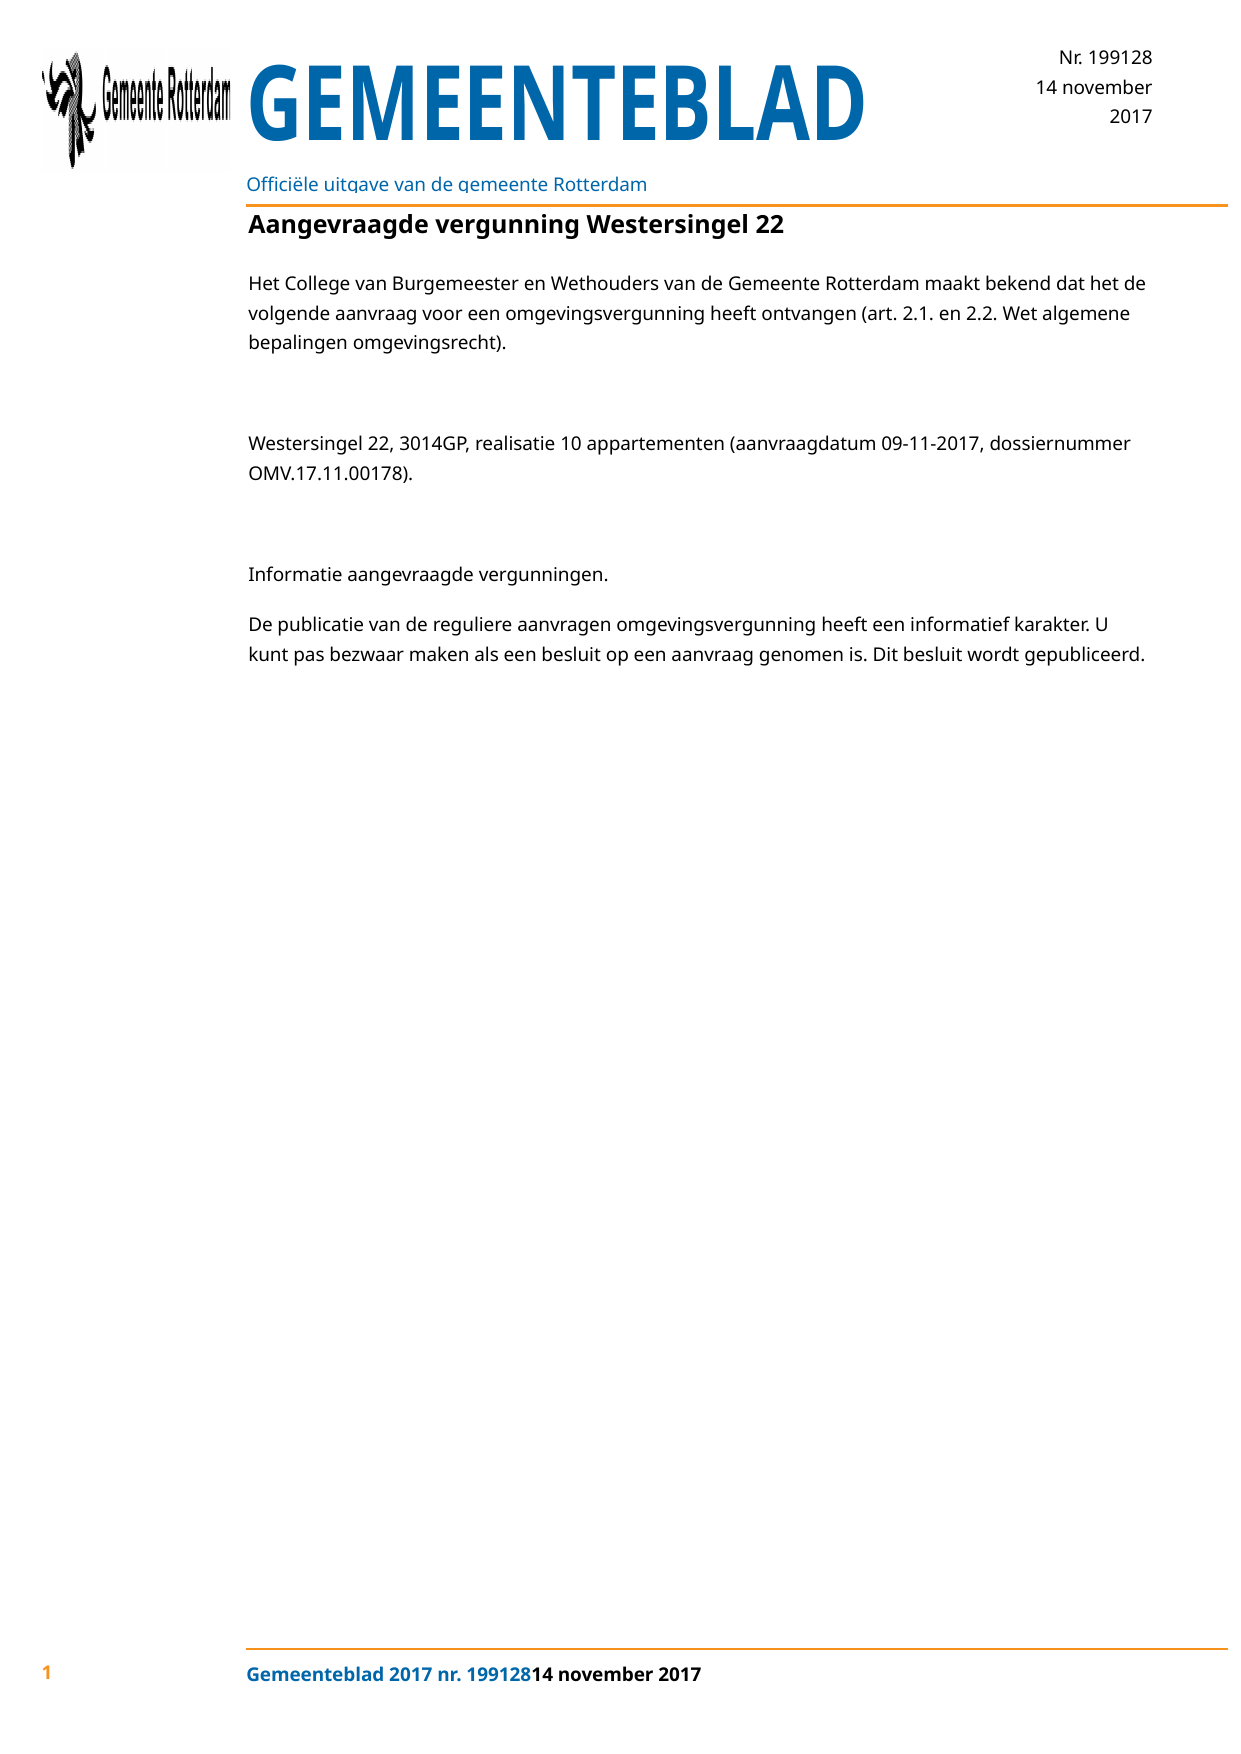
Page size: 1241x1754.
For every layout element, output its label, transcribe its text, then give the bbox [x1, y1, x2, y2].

text Het College van Burgemeester en Wethouders van de Gemeente Rotterdam maakt bekend dat het de volgende aanvraag voor een omgevingsvergunning heeft ontvangen (art. 2.1. en 2.2. Wet algemene bepalingen omgevingsrecht). [248, 270, 1152, 355]
text Westersingel 22, 3014GP, realisatie 10 appartementen (aanvraagdatum 09-11-2017, dossiernummer OMV.17.11.00178). [248, 430, 1152, 486]
picture [41, 47, 231, 172]
text De publicatie van de reguliere aanvragen omgevingsvergunning heeft een informatief karakter. U kunt pas bezwaar maken als een besluit op een aanvraag genomen is. Dit besluit wordt gepubliceerd. [248, 611, 1152, 666]
text Informatie aangevraagde vergunningen. [248, 561, 1152, 586]
text Aangevraagde vergunning Westersingel 22 [248, 207, 1152, 241]
